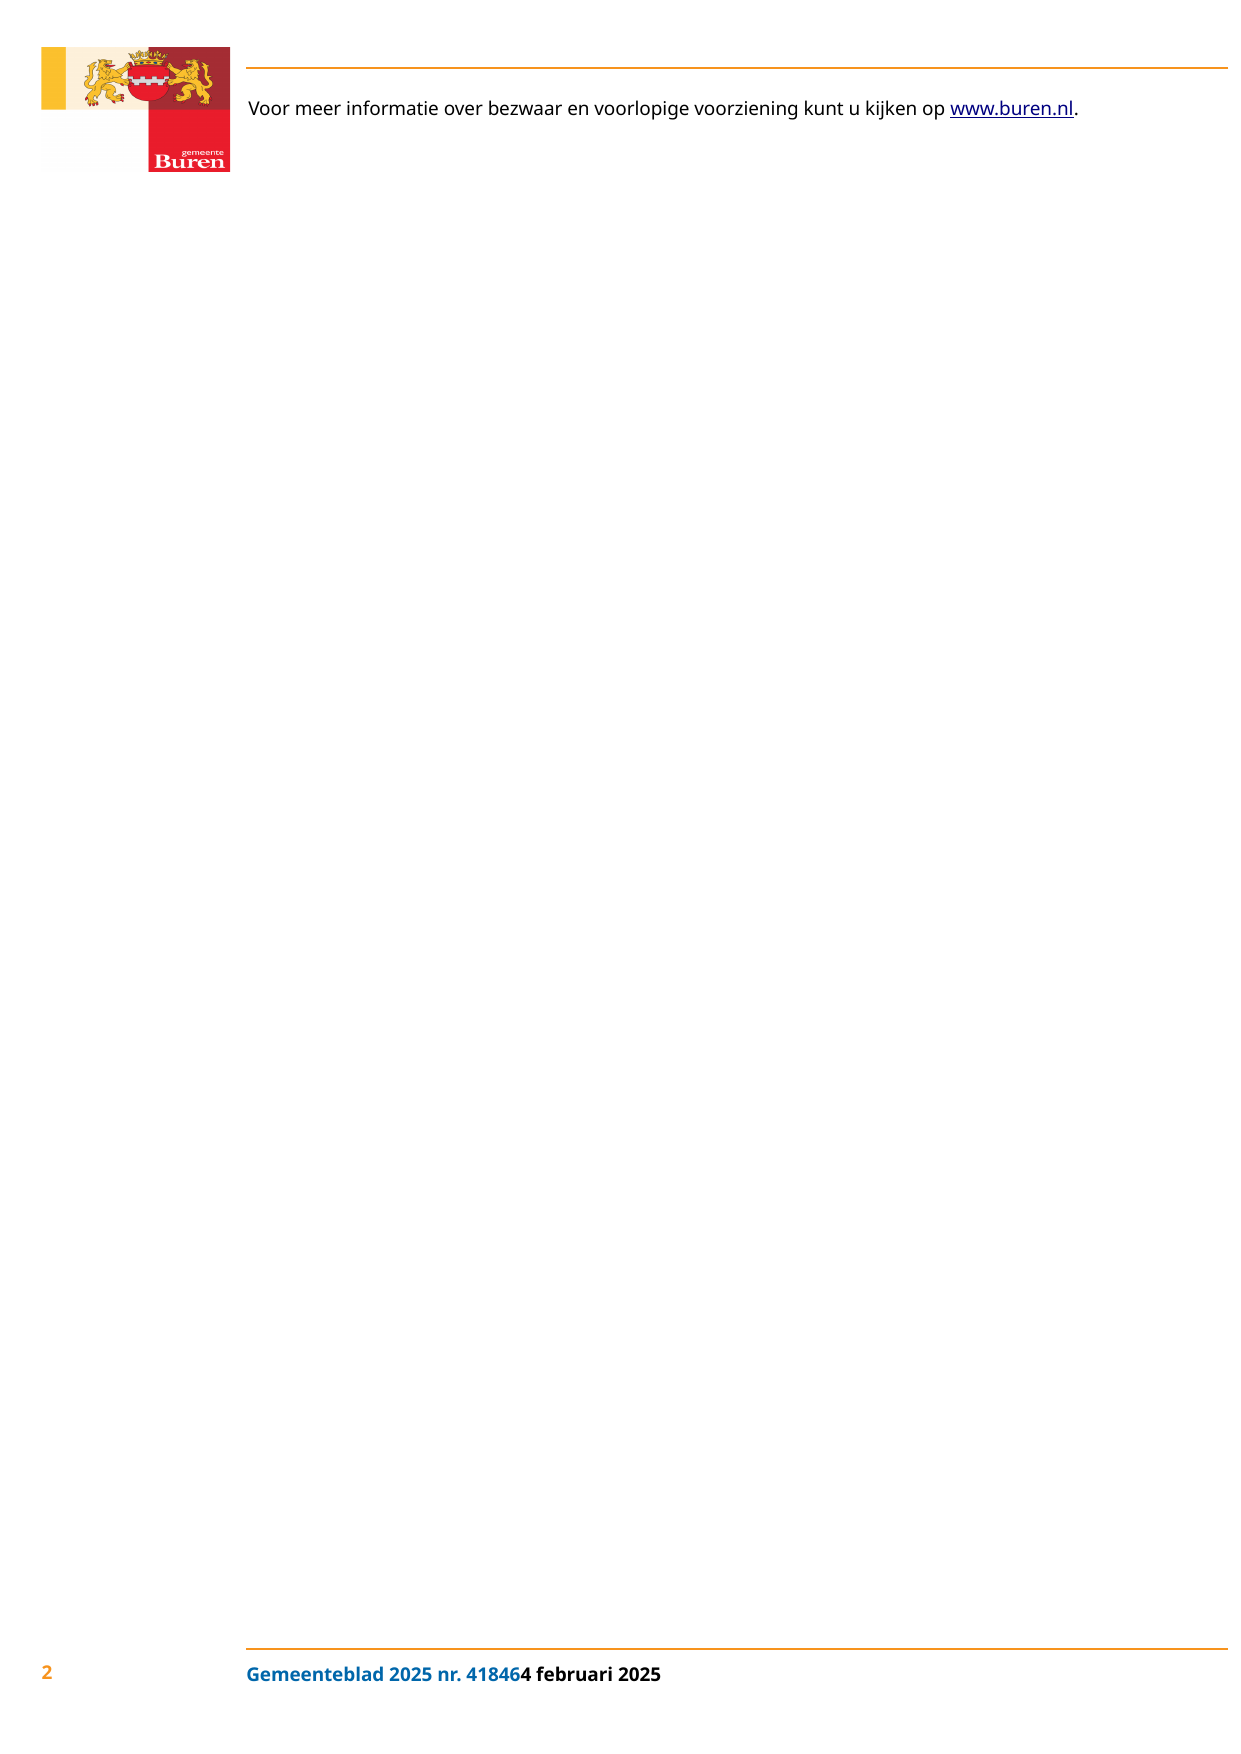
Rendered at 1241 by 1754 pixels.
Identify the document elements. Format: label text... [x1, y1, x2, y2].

text Voor meer informatie over bezwaar en voorlopige voorziening kunt u kijken op www.buren.nl. [248, 95, 1152, 121]
picture [41, 47, 231, 172]
